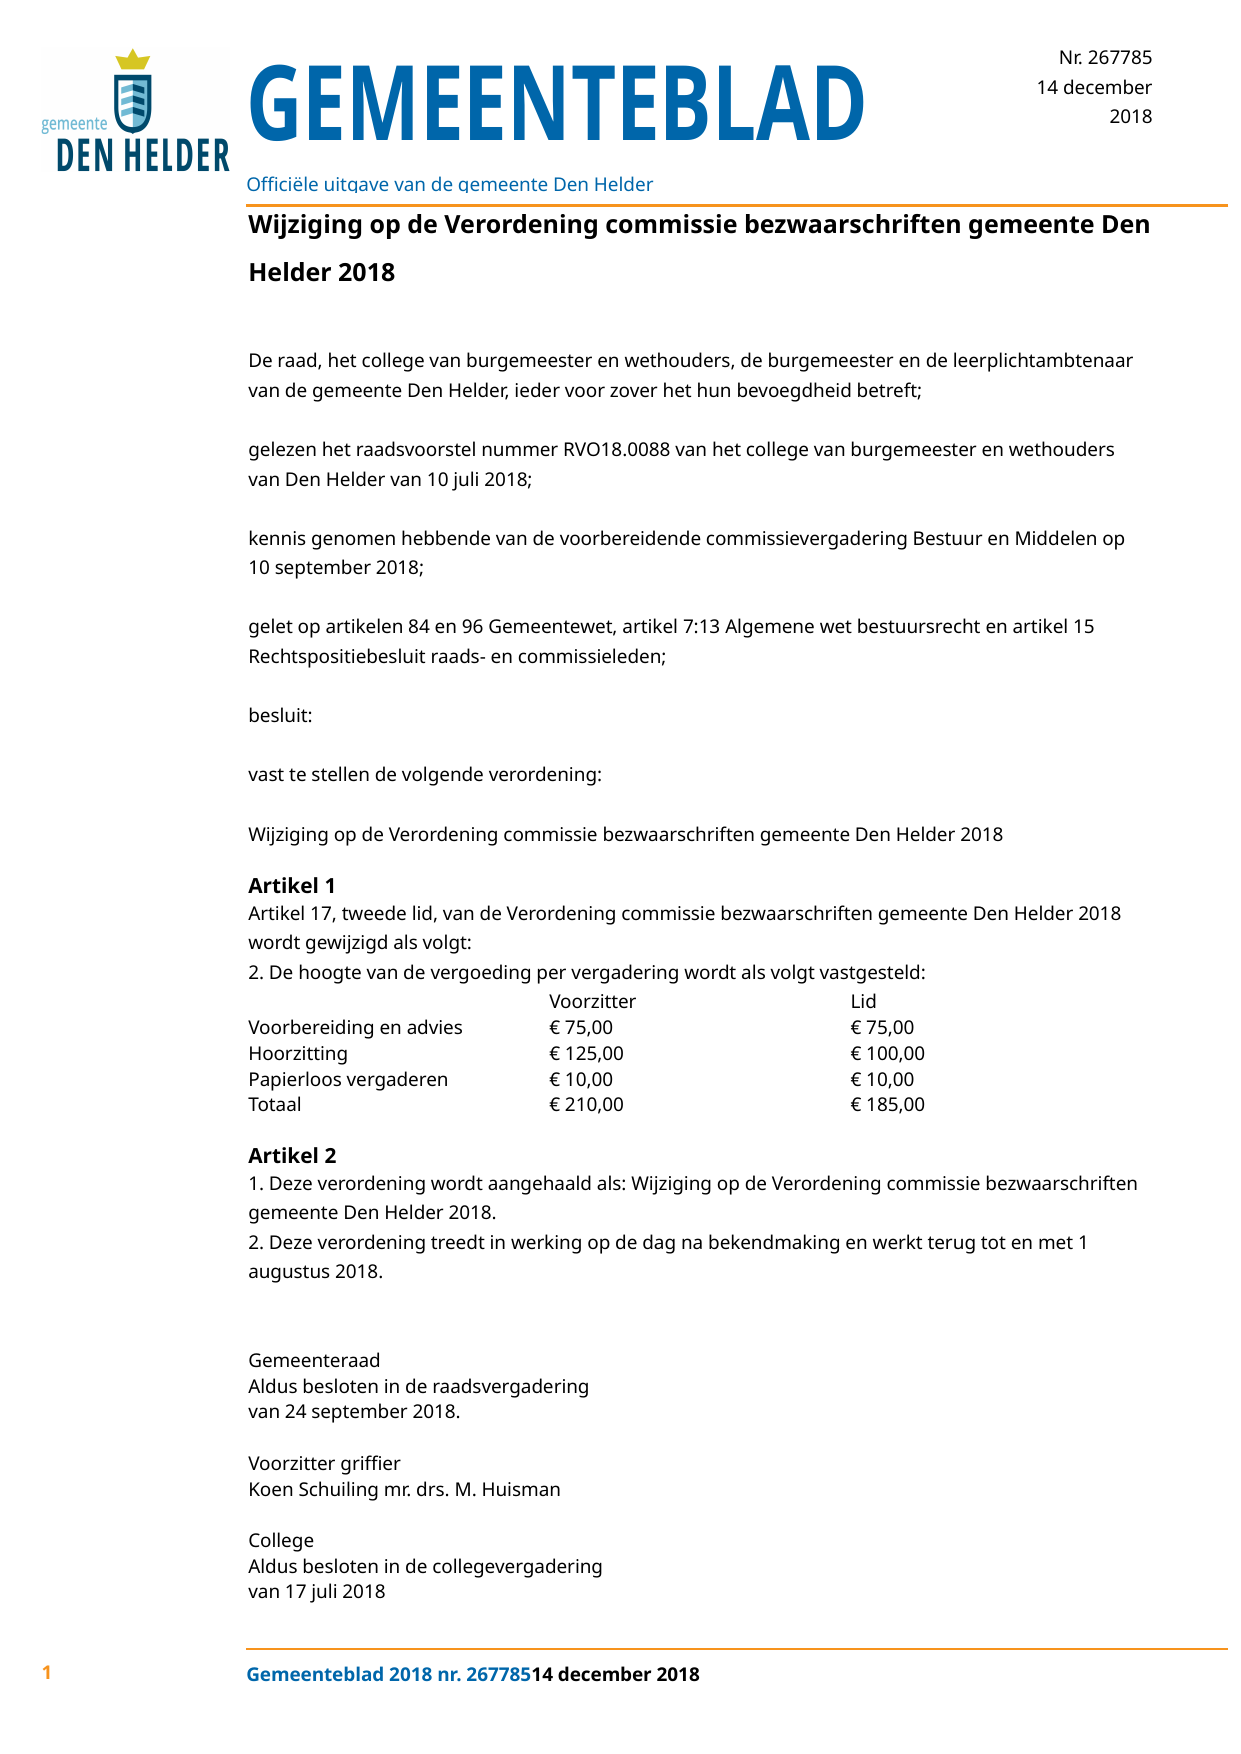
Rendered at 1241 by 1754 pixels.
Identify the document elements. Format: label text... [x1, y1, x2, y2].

table_cell € 210,00 [549, 1091, 850, 1117]
text Artikel 17, tweede lid, van de Verordening commissie bezwaarschriften gemeente Den Helder 2018 wordt gewijzigd als volgt: [248, 900, 1152, 955]
text gelezen het raadsvoorstel nummer RVO18.0088 van het college van burgemeester en wethouders van Den Helder van 10 juli 2018; [248, 436, 1152, 492]
text Wijziging op de Verordening commissie bezwaarschriften gemeente Den Helder 2018 [248, 207, 1152, 288]
table_cell € 10,00 [549, 1066, 850, 1091]
text Wijziging op de Verordening commissie bezwaarschriften gemeente Den Helder 2018 [248, 821, 1152, 847]
table_cell Voorbereiding en advies [248, 1014, 549, 1040]
text 2. De hoogte van de vergoeding per vergadering wordt als volgt vastgesteld: [248, 959, 1152, 984]
text vast te stellen de volgende verordening: [248, 762, 1152, 787]
table_cell Papierloos vergaderen [248, 1066, 549, 1091]
text van 24 september 2018. [248, 1399, 1152, 1424]
text gelet op artikelen 84 en 96 Gemeentewet, artikel 7:13 Algemene wet bestuursrecht en artikel 15 Rechtspositiebesluit raads- en commissieleden; [248, 614, 1152, 669]
table_cell € 10,00 [850, 1066, 1152, 1091]
table_cell € 125,00 [549, 1040, 850, 1066]
picture [220, 160, 224, 172]
text College [248, 1527, 1152, 1553]
table_header [248, 989, 549, 1014]
text kennis genomen hebbende van de voorbereidende commissievergadering Bestuur en Middelen op 10 september 2018; [248, 525, 1152, 580]
text besluit: [248, 702, 1152, 728]
picture [63, 144, 68, 165]
text Voorzitter griffier [248, 1450, 1152, 1476]
text Gemeenteraad [248, 1347, 1152, 1373]
text Aldus besloten in de collegevergadering [248, 1553, 1152, 1579]
picture [41, 47, 231, 172]
text Artikel 1 [248, 871, 1152, 900]
table_header Voorzitter [549, 989, 850, 1014]
text van 17 juli 2018 [248, 1579, 1152, 1604]
picture [182, 144, 187, 165]
table_cell € 185,00 [850, 1091, 1152, 1117]
table_cell € 75,00 [850, 1014, 1152, 1040]
table_cell € 100,00 [850, 1040, 1152, 1066]
text 2. Deze verordening treedt in werking op de dag na bekendmaking en werkt terug tot en met 1 augustus 2018. [248, 1229, 1152, 1284]
text Artikel 2 [248, 1141, 1152, 1170]
table_cell Totaal [248, 1091, 549, 1117]
table_cell Hoorzitting [248, 1040, 549, 1066]
text De raad, het college van burgemeester en wethouders, de burgemeester en de leerplichtambtenaar van de gemeente Den Helder, ieder voor zover het hun bevoegdheid betreft; [248, 347, 1152, 403]
text Aldus besloten in de raadsvergadering [248, 1373, 1152, 1399]
picture [100, 154, 106, 172]
picture [130, 157, 135, 172]
table_cell € 75,00 [549, 1014, 850, 1040]
text 1. Deze verordening wordt aangehaald als: Wijziging op de Verordening commissie bezwaarschriften gemeente Den Helder 2018. [248, 1170, 1152, 1225]
table_header Lid [850, 989, 1152, 1014]
text Koen Schuiling mr. drs. M. Huisman [248, 1476, 1152, 1502]
